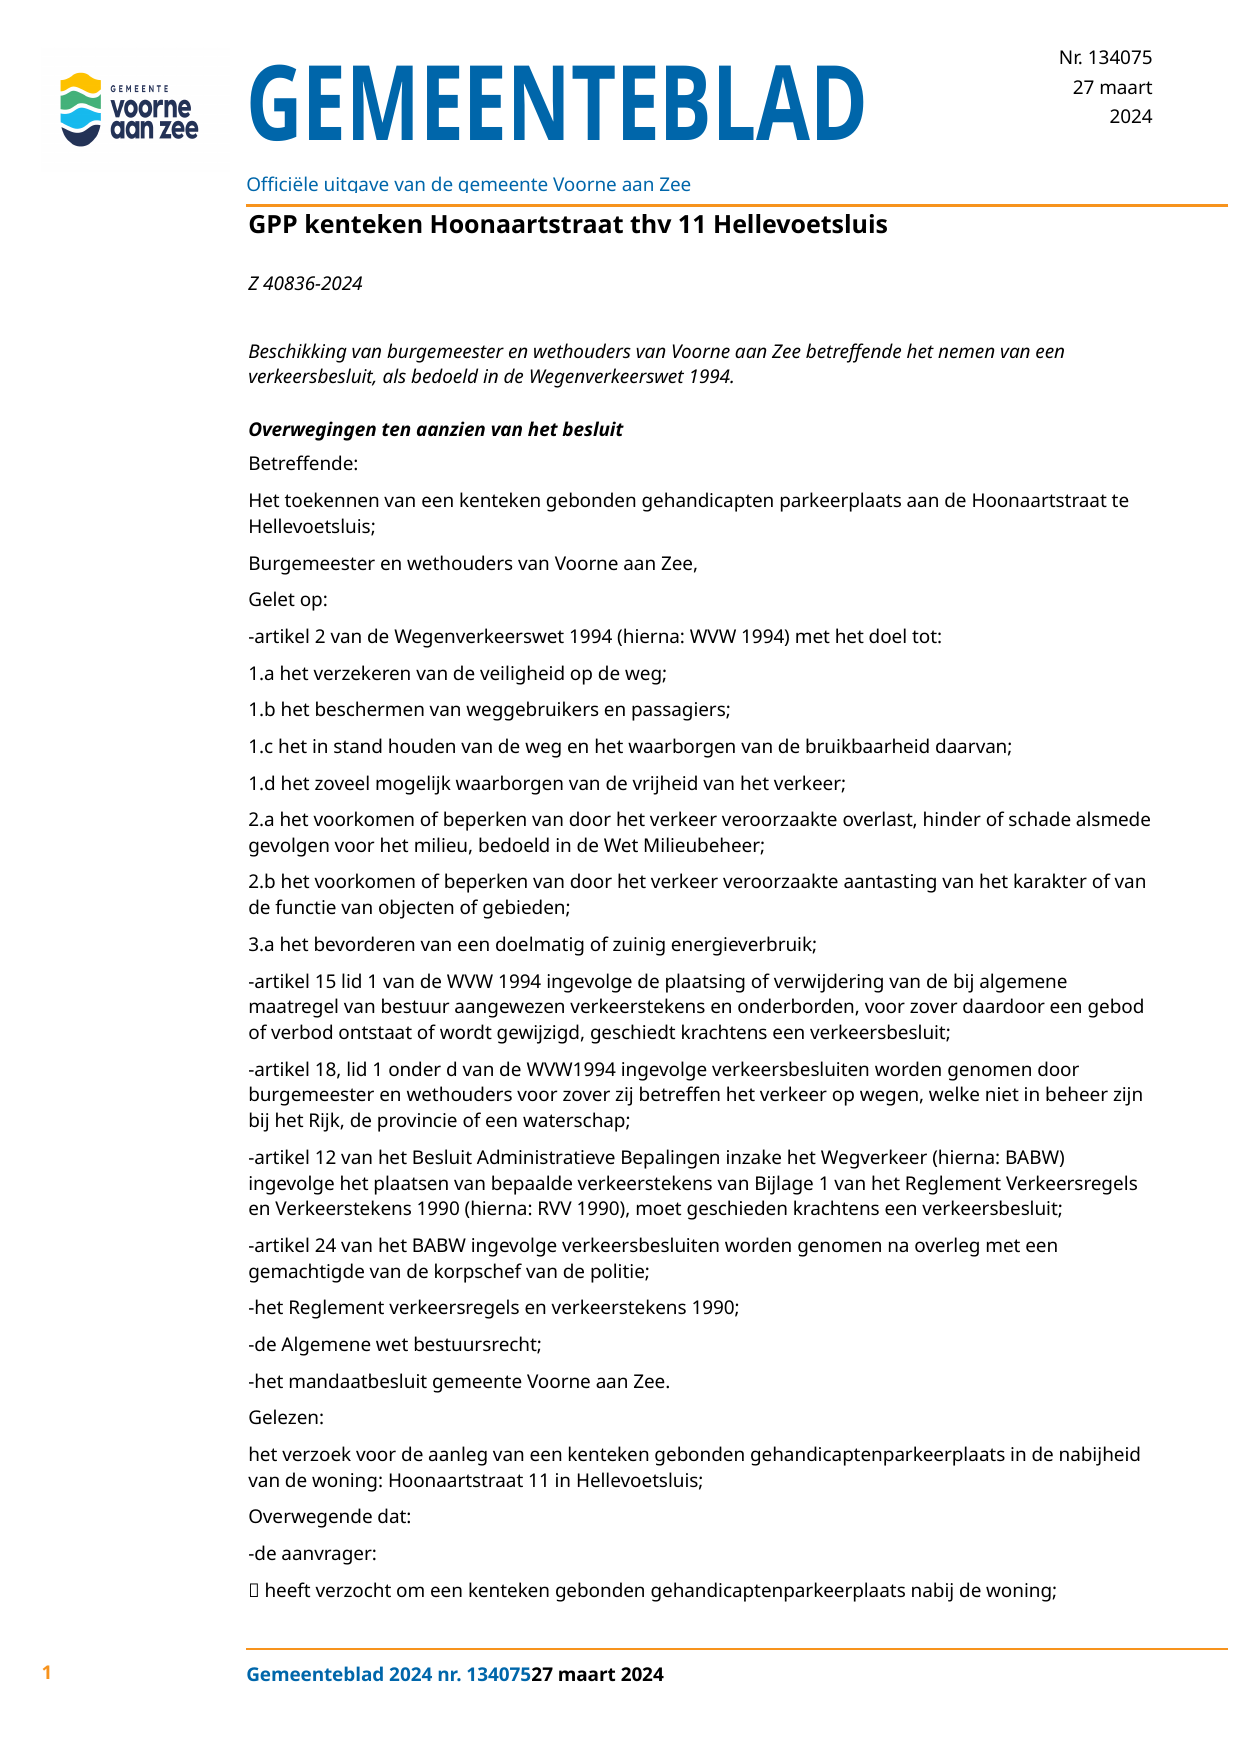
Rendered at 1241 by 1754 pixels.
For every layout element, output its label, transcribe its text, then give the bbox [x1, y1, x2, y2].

text -het mandaatbesluit gemeente Voorne aan Zee. [248, 1368, 1152, 1394]
text het verzoek voor de aanleg van een kenteken gebonden gehandicaptenparkeerplaats in de nabijheid van de woning: Hoonaartstraat 11 in Hellevoetsluis; [248, 1441, 1152, 1493]
text Gelezen: [248, 1404, 1152, 1430]
text -artikel 12 van het Besluit Administratieve Bepalingen inzake het Wegverkeer (hierna: BABW) ingevolge het plaatsen van bepaalde verkeerstekens van Bijlage 1 van het Reglement Verkeersregels en Verkeerstekens 1990 (hierna: RVV 1990), moet geschieden krachtens een verkeersbesluit; [248, 1144, 1152, 1221]
text -het Reglement verkeersregels en verkeerstekens 1990; [248, 1294, 1152, 1320]
text 3.a het bevorderen van een doelmatig of zuinig energieverbruik; [248, 931, 1152, 957]
text 1.d het zoveel mogelijk waarborgen van de vrijheid van het verkeer; [248, 770, 1152, 795]
text 2.b het voorkomen of beperken van door het verkeer veroorzaakte aantasting van het karakter of van de functie van objecten of gebieden; [248, 869, 1152, 920]
text -artikel 2 van de Wegenverkeerswet 1994 (hierna: WVW 1994) met het doel tot: [248, 623, 1152, 649]
picture [41, 47, 231, 172]
text Burgemeester en wethouders van Voorne aan Zee, [248, 550, 1152, 575]
text -artikel 18, lid 1 onder d van de WVW1994 ingevolge verkeersbesluiten worden genomen door burgemeester en wethouders voor zover zij betreffen het verkeer op wegen, welke niet in beheer zijn bij het Rijk, de provincie of een waterschap; [248, 1056, 1152, 1133]
text -de aanvrager: [248, 1540, 1152, 1566]
text Z 40836-2024 [248, 270, 1152, 296]
text -de Algemene wet bestuursrecht; [248, 1331, 1152, 1357]
text -artikel 24 van het BABW ingevolge verkeersbesluiten worden genomen na overleg met een gemachtigde van de korpschef van de politie; [248, 1232, 1152, 1284]
text Overwegingen ten aanzien van het besluit [248, 417, 1152, 442]
text 1.c het in stand houden van de weg en het waarborgen van de bruikbaarheid daarvan; [248, 733, 1152, 759]
text  heeft verzocht om een kenteken gebonden gehandicaptenparkeerplaats nabij de woning; [248, 1577, 1152, 1603]
text Beschikking van burgemeester en wethouders van Voorne aan Zee betreffende het nemen van een verkeersbesluit, als bedoeld in de Wegenverkeerswet 1994. [248, 338, 1152, 389]
text Overwegende dat: [248, 1504, 1152, 1529]
text 1.a het verzekeren van de veiligheid op de weg; [248, 660, 1152, 685]
text Het toekennen van een kenteken gebonden gehandicapten parkeerplaats aan de Hoonaartstraat te Hellevoetsluis; [248, 487, 1152, 539]
text GPP kenteken Hoonaartstraat thv 11 Hellevoetsluis [248, 207, 1152, 241]
text 2.a het voorkomen of beperken van door het verkeer veroorzaakte overlast, hinder of schade alsmede gevolgen voor het milieu, bedoeld in de Wet Milieubeheer; [248, 806, 1152, 858]
text 1.b het beschermen van weggebruikers en passagiers; [248, 696, 1152, 722]
text -artikel 15 lid 1 van de WVW 1994 ingevolge de plaatsing of verwijdering van de bij algemene maatregel van bestuur aangewezen verkeerstekens en onderborden, voor zover daardoor een gebod of verbod ontstaat of wordt gewijzigd, geschiedt krachtens een verkeersbesluit; [248, 968, 1152, 1045]
text Betreffende: [248, 451, 1152, 476]
text Gelet op: [248, 586, 1152, 612]
